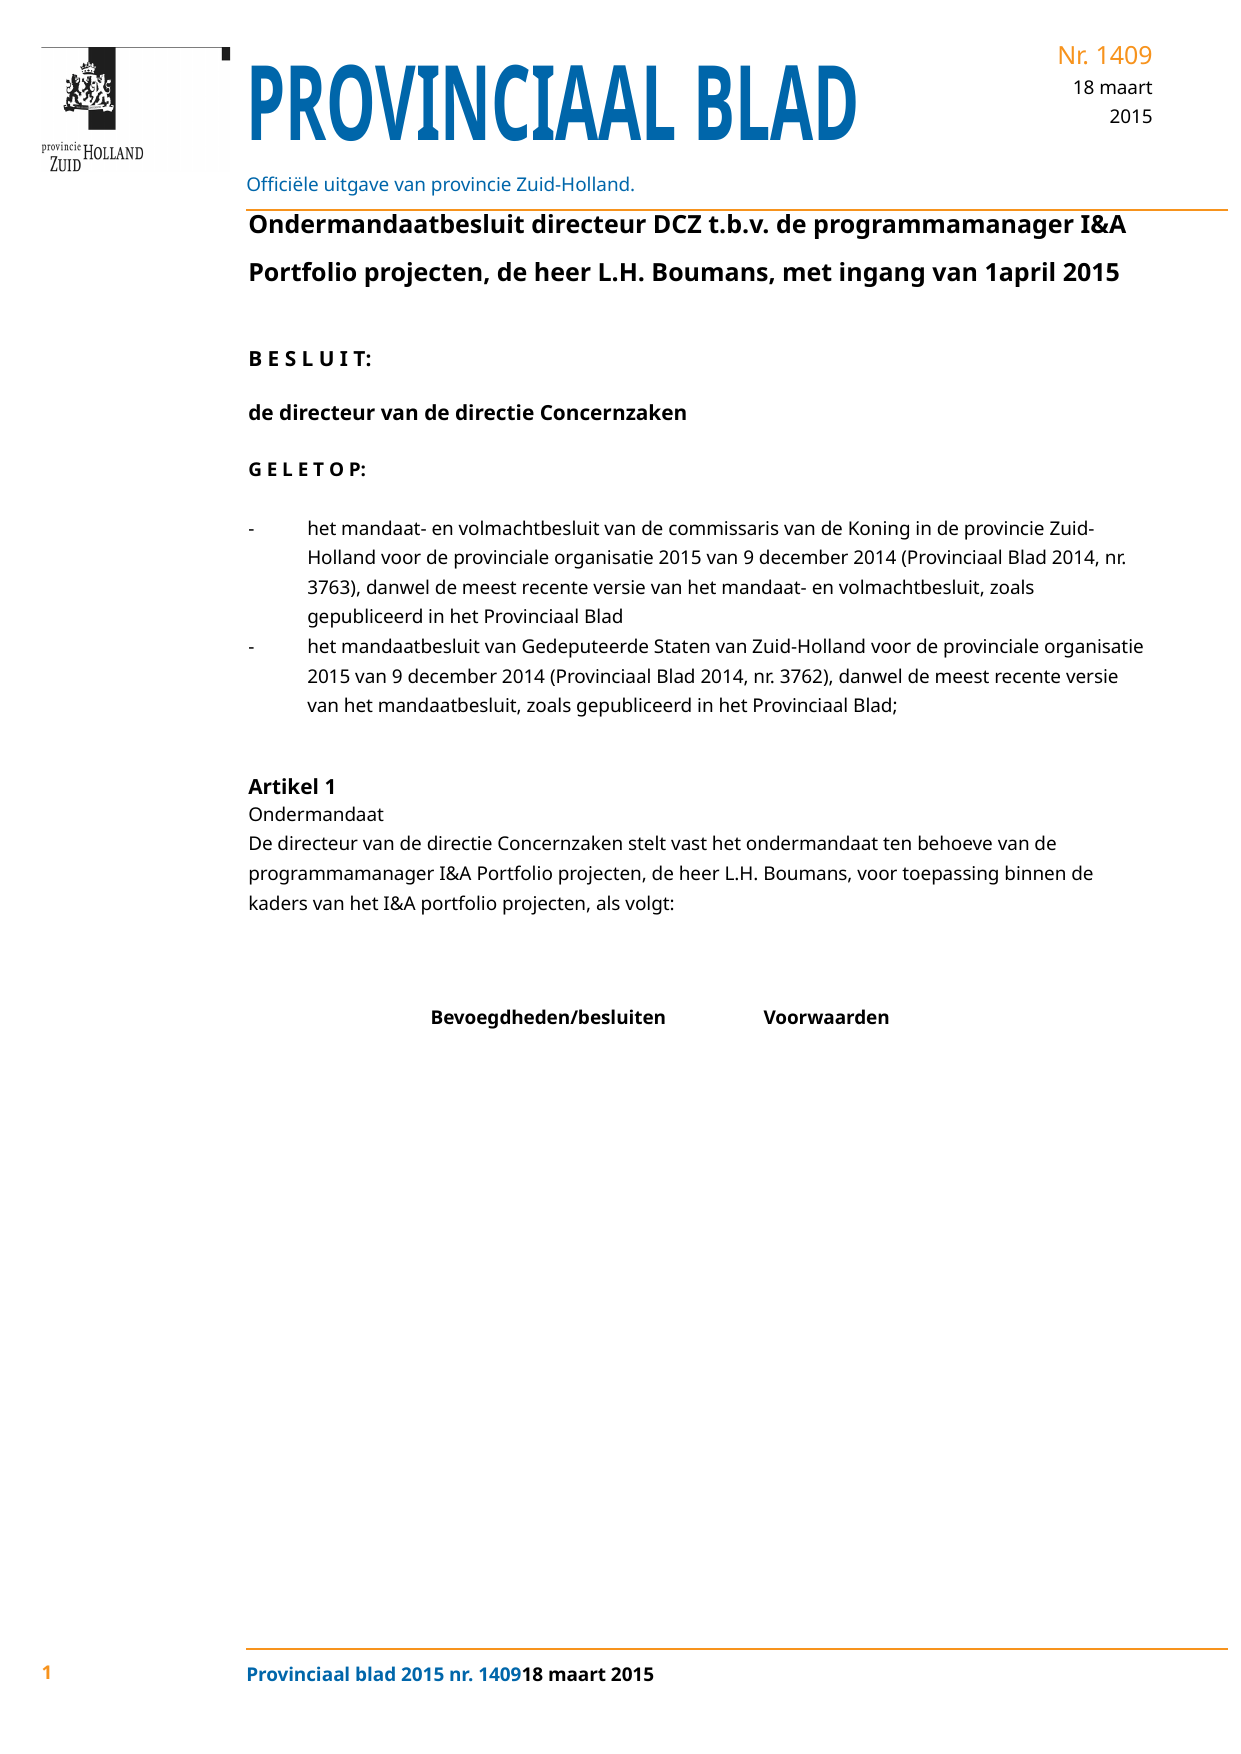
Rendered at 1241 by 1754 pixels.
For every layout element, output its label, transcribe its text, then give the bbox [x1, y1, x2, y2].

text B E S L U I T: [248, 344, 1152, 372]
text G E L E T O P: [248, 456, 1152, 482]
text Artikel 1 [248, 772, 1152, 801]
text De directeur van de directie Concernzaken stelt vast het ondermandaat ten behoeve van de programmamanager I&A Portfolio projecten, de heer L.H. Boumans, voor toepassing binnen de kaders van het I&A portfolio projecten, als volgt: [248, 831, 1152, 915]
text Ondermandaatbesluit directeur DCZ t.b.v. de programmamanager I&A Portfolio projecten, de heer L.H. Boumans, met ingang van 1april 2015 [248, 211, 1152, 288]
table_header Bevoegdheden/besluiten [430, 1004, 763, 1030]
text Ondermandaat [248, 801, 1152, 827]
list het mandaatbesluit van Gedeputeerde Staten van Zuid-Holland voor de provinciale organisatie 2015 van 9 december 2014 (Provinciaal Blad 2014, nr. 3762), danwel de meest recente versie van het mandaatbesluit, zoals gepubliceerd in het Provinciaal Blad; [248, 633, 1152, 718]
text de directeur van de directie Concernzaken [248, 398, 1152, 426]
table_header Voorwaarden [763, 1004, 1152, 1030]
picture [41, 47, 231, 172]
table_header [248, 1004, 430, 1030]
list het mandaat- en volmachtbesluit van de commissaris van de Koning in de provincie Zuid-Holland voor de provinciale organisatie 2015 van 9 december 2014 (Provinciaal Blad 2014, nr. 3763), danwel de meest recente versie van het mandaat- en volmachtbesluit, zoals gepubliceerd in het Provinciaal Blad [248, 515, 1152, 629]
